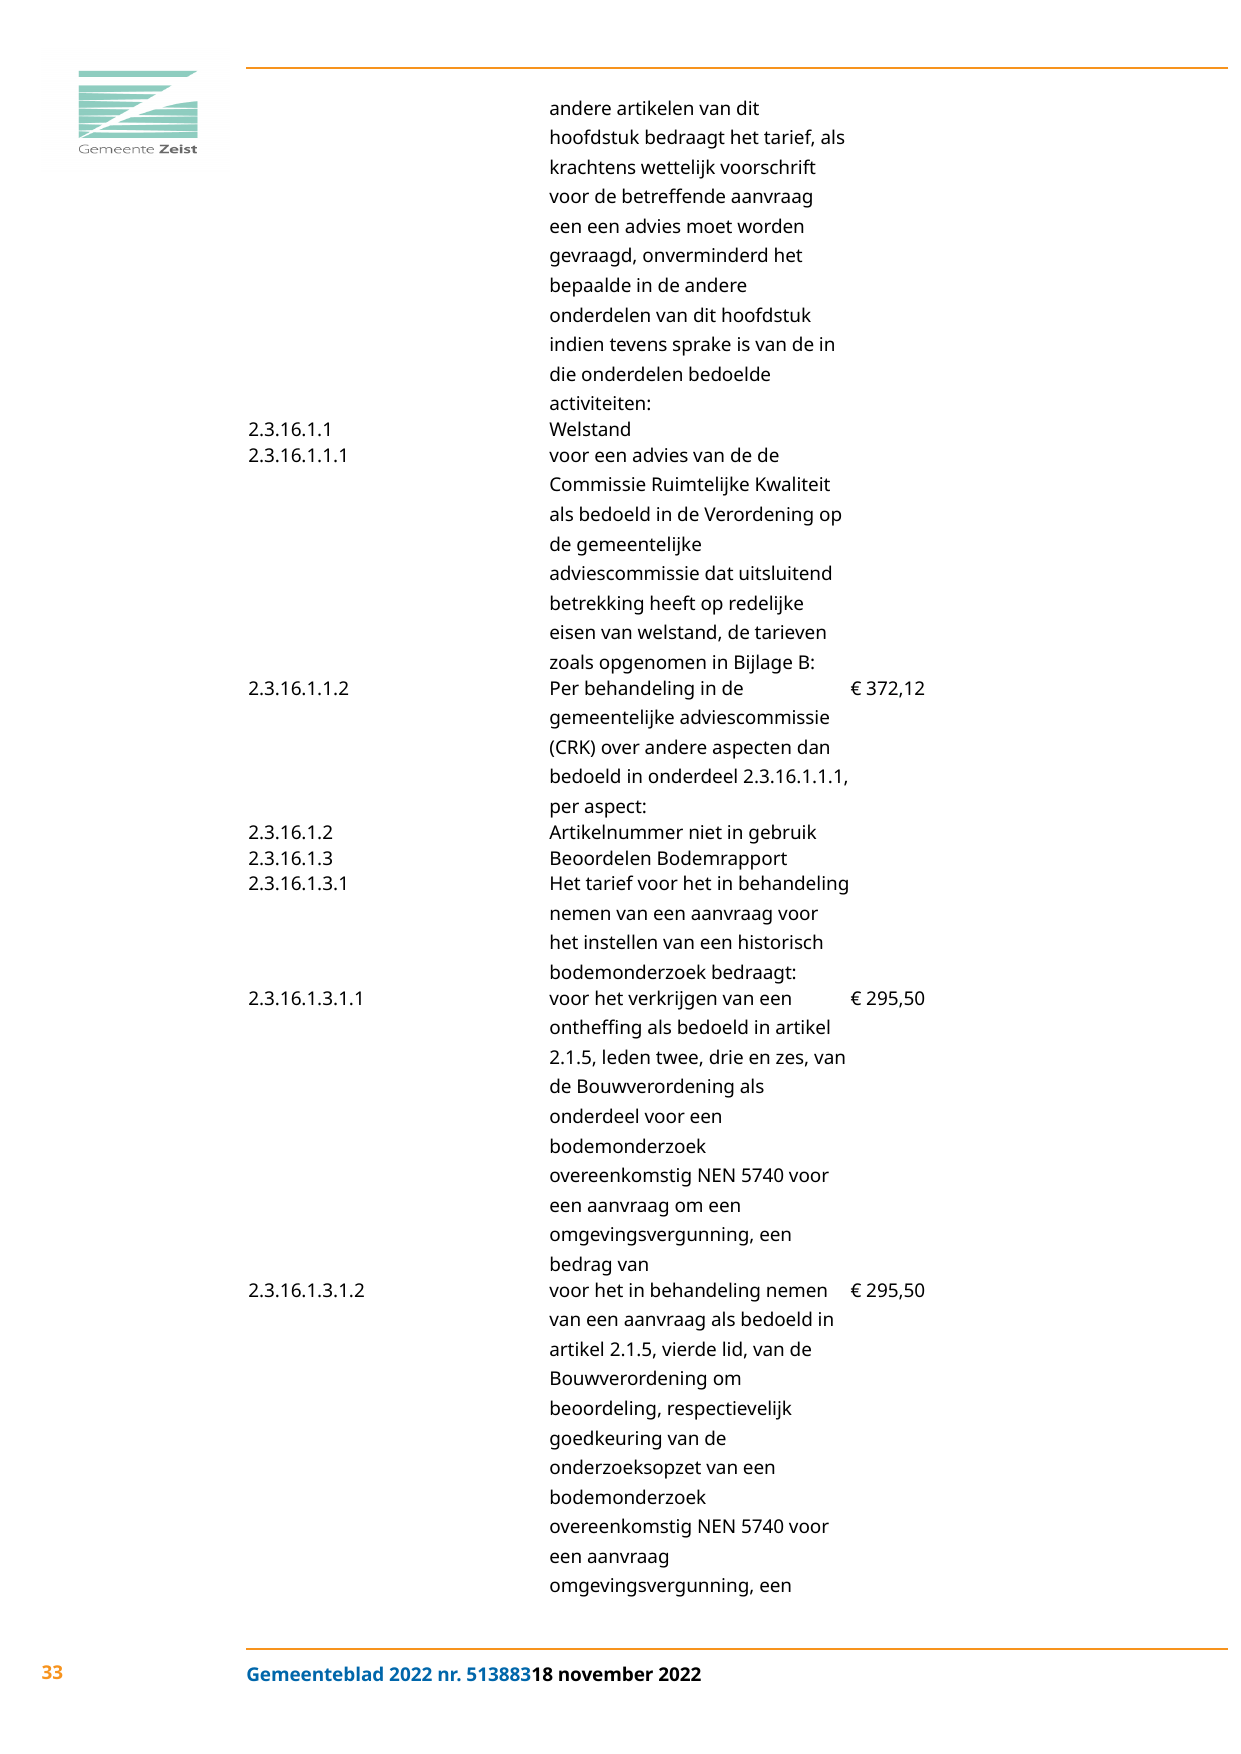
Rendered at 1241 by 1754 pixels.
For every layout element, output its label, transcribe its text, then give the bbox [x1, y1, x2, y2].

table_cell [850, 416, 1152, 442]
table_cell [850, 870, 1152, 985]
table_cell voor een advies van de de Commissie Ruimtelijke Kwaliteit als bedoeld in de Verordening op de gemeentelijke adviescommissie dat uitsluitend betrekking heeft op redelijke eisen van welstand, de tarieven zoals opgenomen in Bijlage B: [549, 442, 850, 675]
table_cell voor het verkrijgen van een ontheffing als bedoeld in artikel 2.1.5, leden twee, drie en zes, van de Bouwverordening als onderdeel voor een bodemonderzoek overeenkomstig NEN 5740 voor een aanvraag om een omgevingsvergunning, een bedrag van [549, 985, 850, 1277]
table_cell 2.3.16.1.3 [248, 845, 549, 870]
table_cell 2.3.16.1.2 [248, 819, 549, 845]
table_cell [850, 442, 1152, 675]
table_cell [850, 95, 1152, 416]
table_cell 2.3.16.1.1 [248, 416, 549, 442]
table_cell [248, 95, 549, 416]
table_cell Per behandeling in de gemeentelijke adviescommissie (CRK) over andere aspecten dan bedoeld in onderdeel 2.3.16.1.1.1, per aspect: [549, 675, 850, 819]
table_cell [850, 845, 1152, 870]
picture [41, 47, 231, 172]
table_cell 2.3.16.1.1.1 [248, 442, 549, 675]
table_cell 2.3.16.1.3.1.2 [248, 1277, 549, 1598]
table_cell 2.3.16.1.3.1 [248, 870, 549, 985]
table_cell 2.3.16.1.3.1.1 [248, 985, 549, 1277]
table_cell Artikelnummer niet in gebruik [549, 819, 850, 845]
table_cell Welstand [549, 416, 850, 442]
table_cell € 372,12 [850, 675, 1152, 819]
table_cell € 295,50 [850, 1277, 1152, 1598]
table_cell andere artikelen van dit hoofdstuk bedraagt het tarief, als krachtens wettelijk voorschrift voor de betreffende aanvraag een een advies moet worden gevraagd, onverminderd het bepaalde in de andere onderdelen van dit hoofdstuk indien tevens sprake is van de in die onderdelen bedoelde activiteiten: [549, 95, 850, 416]
table_cell 2.3.16.1.1.2 [248, 675, 549, 819]
table_cell Beoordelen Bodemrapport [549, 845, 850, 870]
table_cell Het tarief voor het in behandeling nemen van een aanvraag voor het instellen van een historisch bodemonderzoek bedraagt: [549, 870, 850, 985]
table_cell € 295,50 [850, 985, 1152, 1277]
table_cell voor het in behandeling nemen van een aanvraag als bedoeld in artikel 2.1.5, vierde lid, van de Bouwverordening om beoordeling, respectievelijk goedkeuring van de onderzoeksopzet van een bodemonderzoek overeenkomstig NEN 5740 voor een aanvraag omgevingsvergunning, een [549, 1277, 850, 1598]
table_cell [850, 819, 1152, 845]
